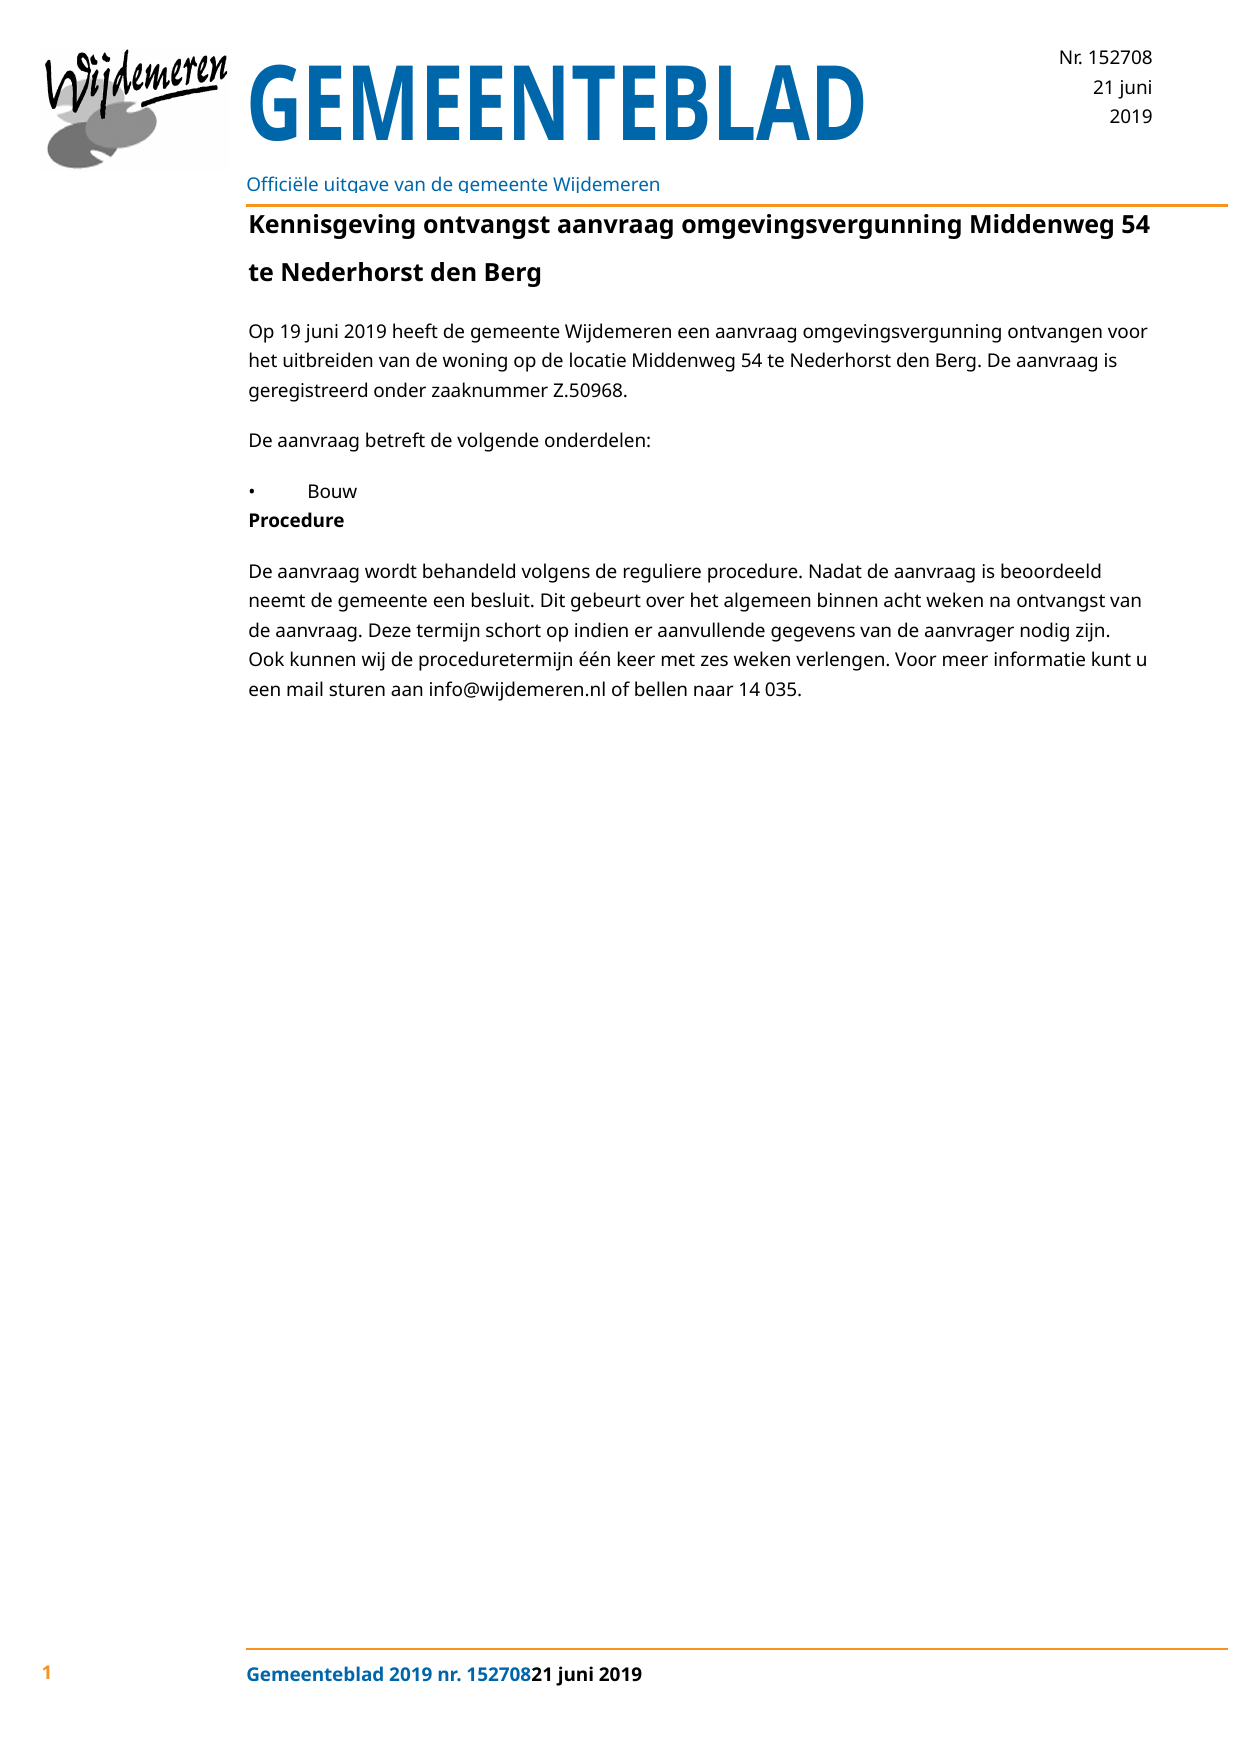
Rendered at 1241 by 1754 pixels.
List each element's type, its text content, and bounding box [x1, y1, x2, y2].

picture [41, 47, 231, 172]
text Procedure [248, 507, 1152, 533]
text De aanvraag betreft de volgende onderdelen: [248, 427, 1152, 453]
text Kennisgeving ontvangst aanvraag omgevingsvergunning Middenweg 54 te Nederhorst den Berg [248, 207, 1152, 288]
text Op 19 juni 2019 heeft de gemeente Wijdemeren een aanvraag omgevingsvergunning ontvangen voor het uitbreiden van de woning op de locatie Middenweg 54 te Nederhorst den Berg. De aanvraag is geregistreerd onder zaaknummer Z.50968. [248, 318, 1152, 403]
list Bouw [248, 478, 1152, 504]
text De aanvraag wordt behandeld volgens de reguliere procedure. Nadat de aanvraag is beoordeeld neemt de gemeente een besluit. Dit gebeurt over het algemeen binnen acht weken na ontvangst van de aanvraag. Deze termijn schort op indien er aanvullende gegevens van de aanvrager nodig zijn. Ook kunnen wij de proceduretermijn één keer met zes weken verlengen. Voor meer informatie kunt u een mail sturen aan info@wijdemeren.nl of bellen naar 14 035. [248, 558, 1152, 702]
